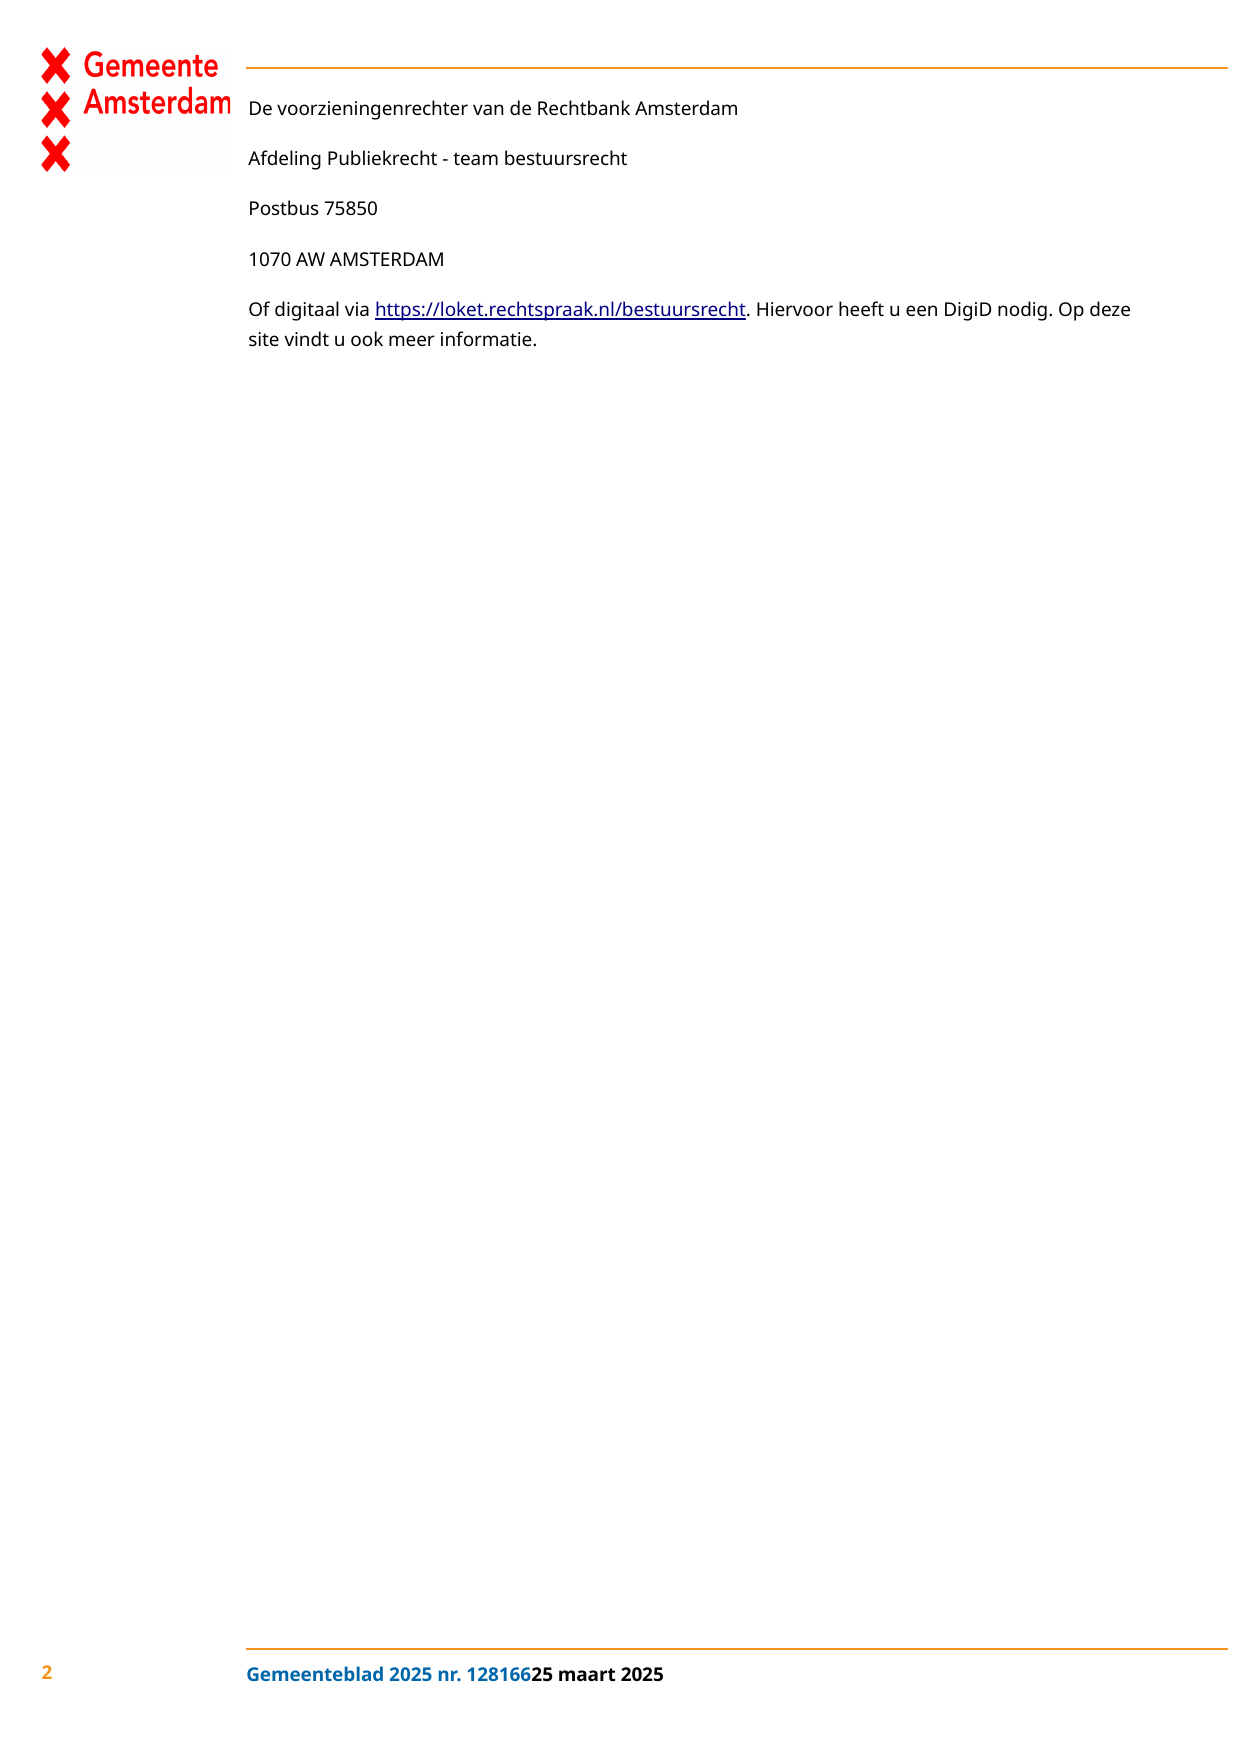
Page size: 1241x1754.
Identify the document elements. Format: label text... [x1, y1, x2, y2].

text Afdeling Publiekrecht - team bestuursrecht [248, 145, 1152, 171]
text De voorzieningenrechter van de Rechtbank Amsterdam [248, 95, 1152, 121]
text 1070 AW AMSTERDAM [248, 246, 1152, 272]
text Postbus 75850 [248, 196, 1152, 221]
text Of digitaal via https://loket.rechtspraak.nl/bestuursrecht. Hiervoor heeft u een DigiD nodig. Op deze site vindt u ook meer informatie. [248, 296, 1152, 352]
picture [41, 47, 231, 172]
